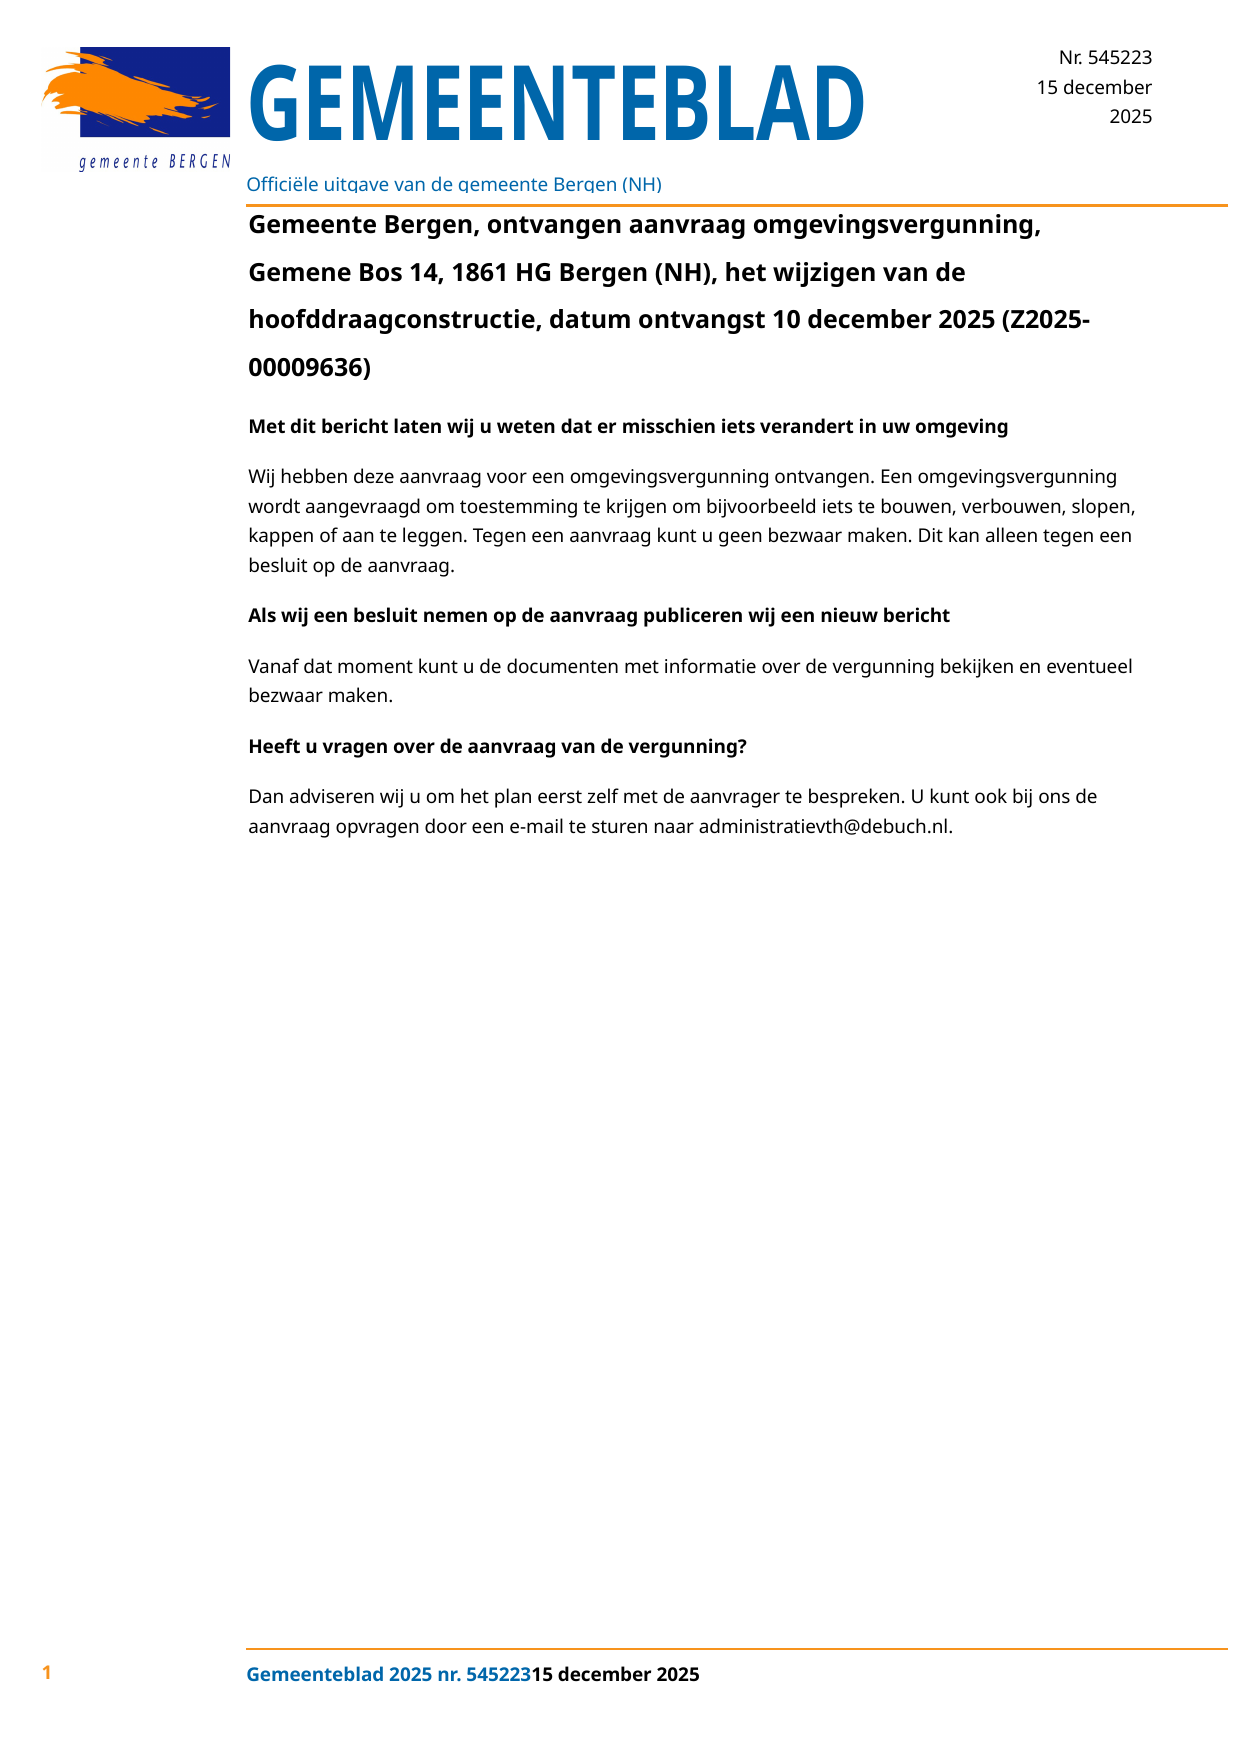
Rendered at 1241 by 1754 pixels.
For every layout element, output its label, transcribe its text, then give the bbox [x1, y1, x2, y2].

text Dan adviseren wij u om het plan eerst zelf met de aanvrager te bespreken. U kunt ook bij ons de aanvraag opvragen door een e-mail te sturen naar administratievth@debuch.nl. [248, 783, 1152, 839]
picture [41, 47, 231, 172]
text Met dit bericht laten wij u weten dat er misschien iets verandert in uw omgeving [248, 413, 1152, 439]
text Heeft u vragen over de aanvraag van de vergunning? [248, 733, 1152, 759]
text Als wij een besluit nemen op de aanvraag publiceren wij een nieuw bericht [248, 603, 1152, 628]
text Vanaf dat moment kunt u de documenten met informatie over de vergunning bekijken en eventueel bezwaar maken. [248, 653, 1152, 708]
text Wij hebben deze aanvraag voor een omgevingsvergunning ontvangen. Een omgevingsvergunning wordt aangevraagd om toestemming te krijgen om bijvoorbeeld iets te bouwen, verbouwen, slopen, kappen of aan te leggen. Tegen een aanvraag kunt u geen bezwaar maken. Dit kan alleen tegen een besluit op de aanvraag. [248, 463, 1152, 578]
text Gemeente Bergen, ontvangen aanvraag omgevingsvergunning, Gemene Bos 14, 1861 HG Bergen (NH), het wijzigen van de hoofddraagconstructie, datum ontvangst 10 december 2025 (Z2025-00009636) [248, 207, 1152, 384]
